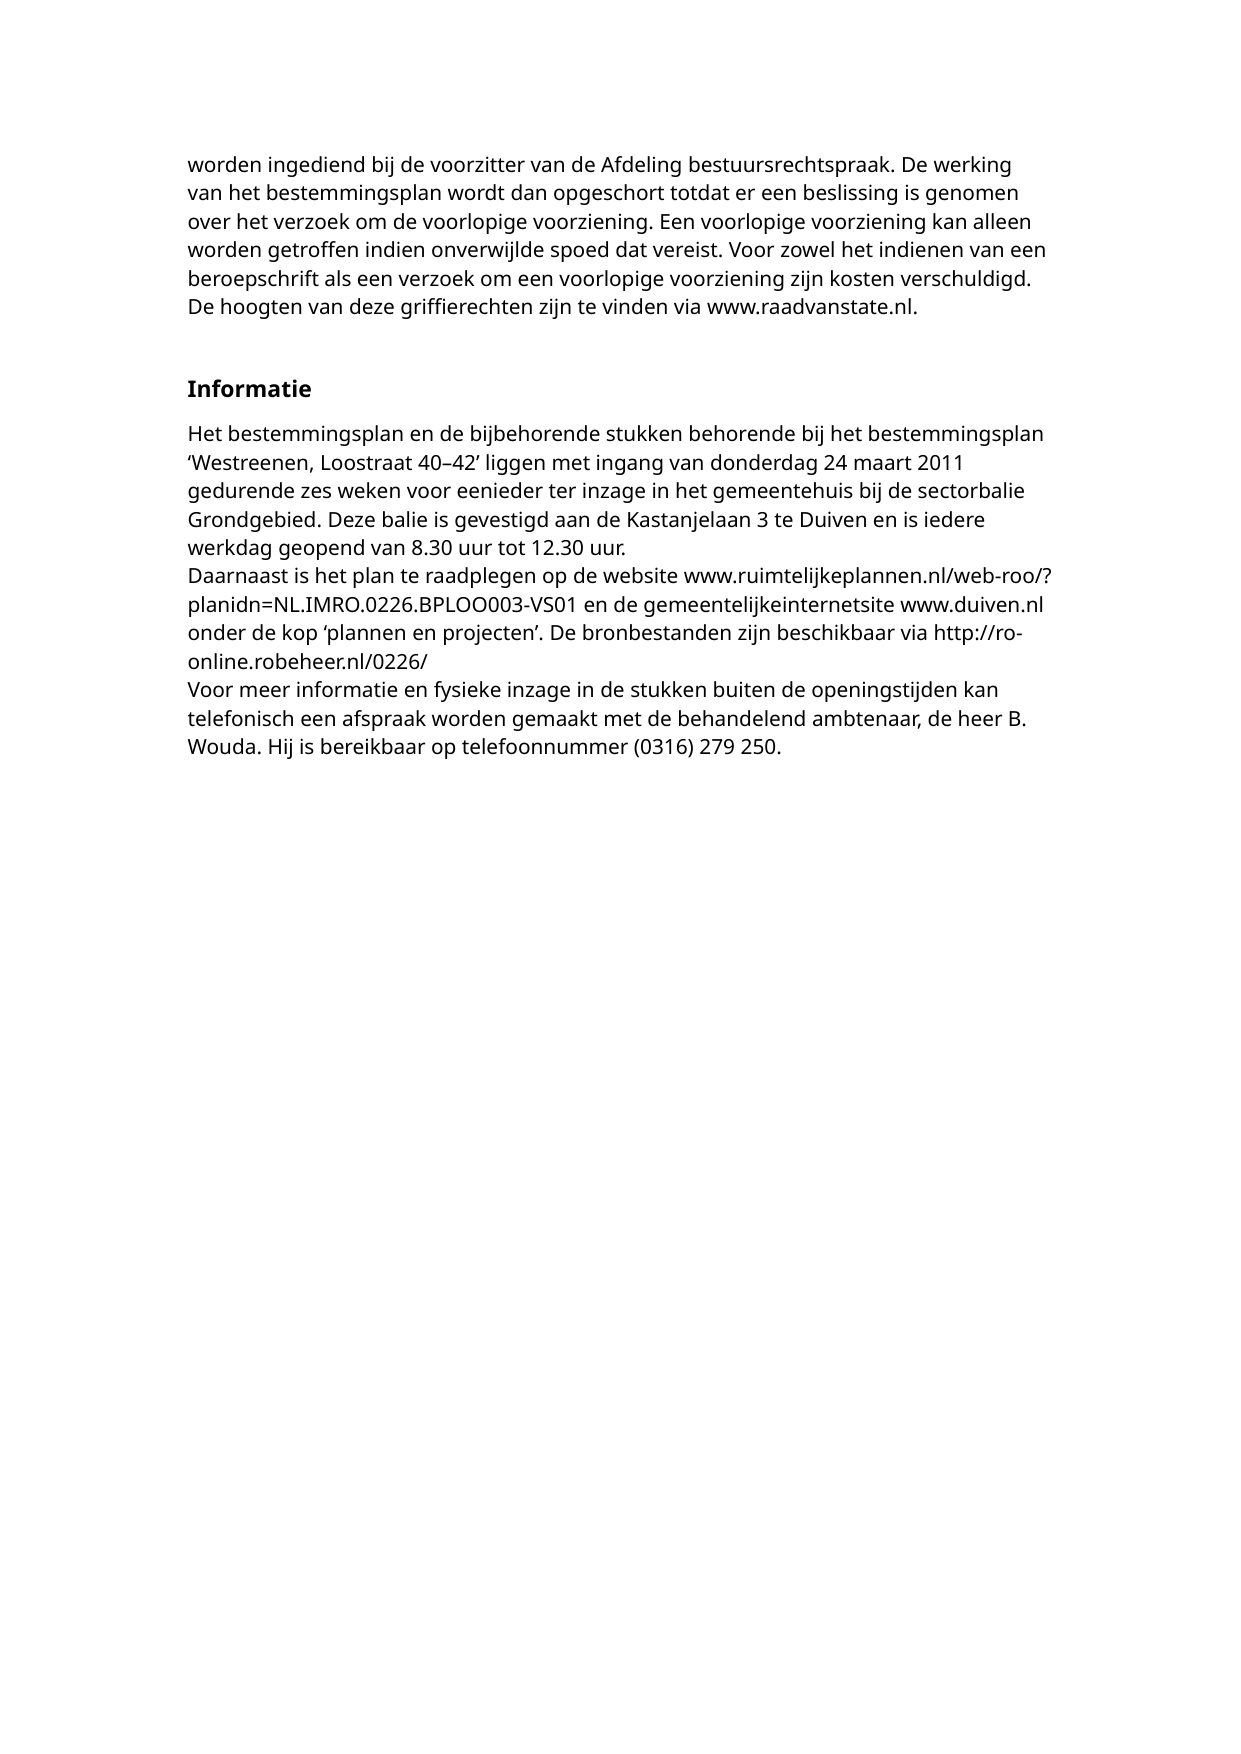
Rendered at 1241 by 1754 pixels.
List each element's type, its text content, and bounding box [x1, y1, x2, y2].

subtitle Informatie [187, 373, 1053, 404]
text worden ingediend bij de voorzitter van de Afdeling bestuursrechtspraak. De werking van het bestemmingsplan wordt dan opgeschort totdat er een beslissing is genomen over het verzoek om de voorlopige voorziening. Een voorlopige voorziening kan alleen worden getroffen indien onverwijlde spoed dat vereist. Voor zowel het indienen van een beroepschrift als een verzoek om een voorlopige voorziening zijn kosten verschuldigd. De hoogten van deze griffierechten zijn te vinden via www.raadvanstate.nl. [187, 150, 1053, 321]
text Daarnaast is het plan te raadplegen op de website www.ruimtelijkeplannen.nl/web-roo/?planidn=NL.IMRO.0226.BPLOO003-VS01 en de gemeentelijkeinternetsite www.duiven.nl onder de kop ‘plannen en projecten’. De bronbestanden zijn beschikbaar via http://ro-online.robeheer.nl/0226/ [187, 562, 1053, 675]
text Het bestemmingsplan en de bijbehorende stukken behorende bij het bestemmingsplan ‘Westreenen, Loostraat 40–42’ liggen met ingang van donderdag 24 maart 2011 gedurende zes weken voor eenieder ter inzage in het gemeentehuis bij de sectorbalie Grondgebied. Deze balie is gevestigd aan de Kastanjelaan 3 te Duiven en is iedere werkdag geopend van 8.30 uur tot 12.30 uur. [187, 419, 1053, 562]
text Voor meer informatie en fysieke inzage in de stukken buiten de openingstijden kan telefonisch een afspraak worden gemaakt met de behandelend ambtenaar, de heer B. Wouda. Hij is bereikbaar op telefoonnummer (0316) 279 250. [187, 675, 1053, 761]
